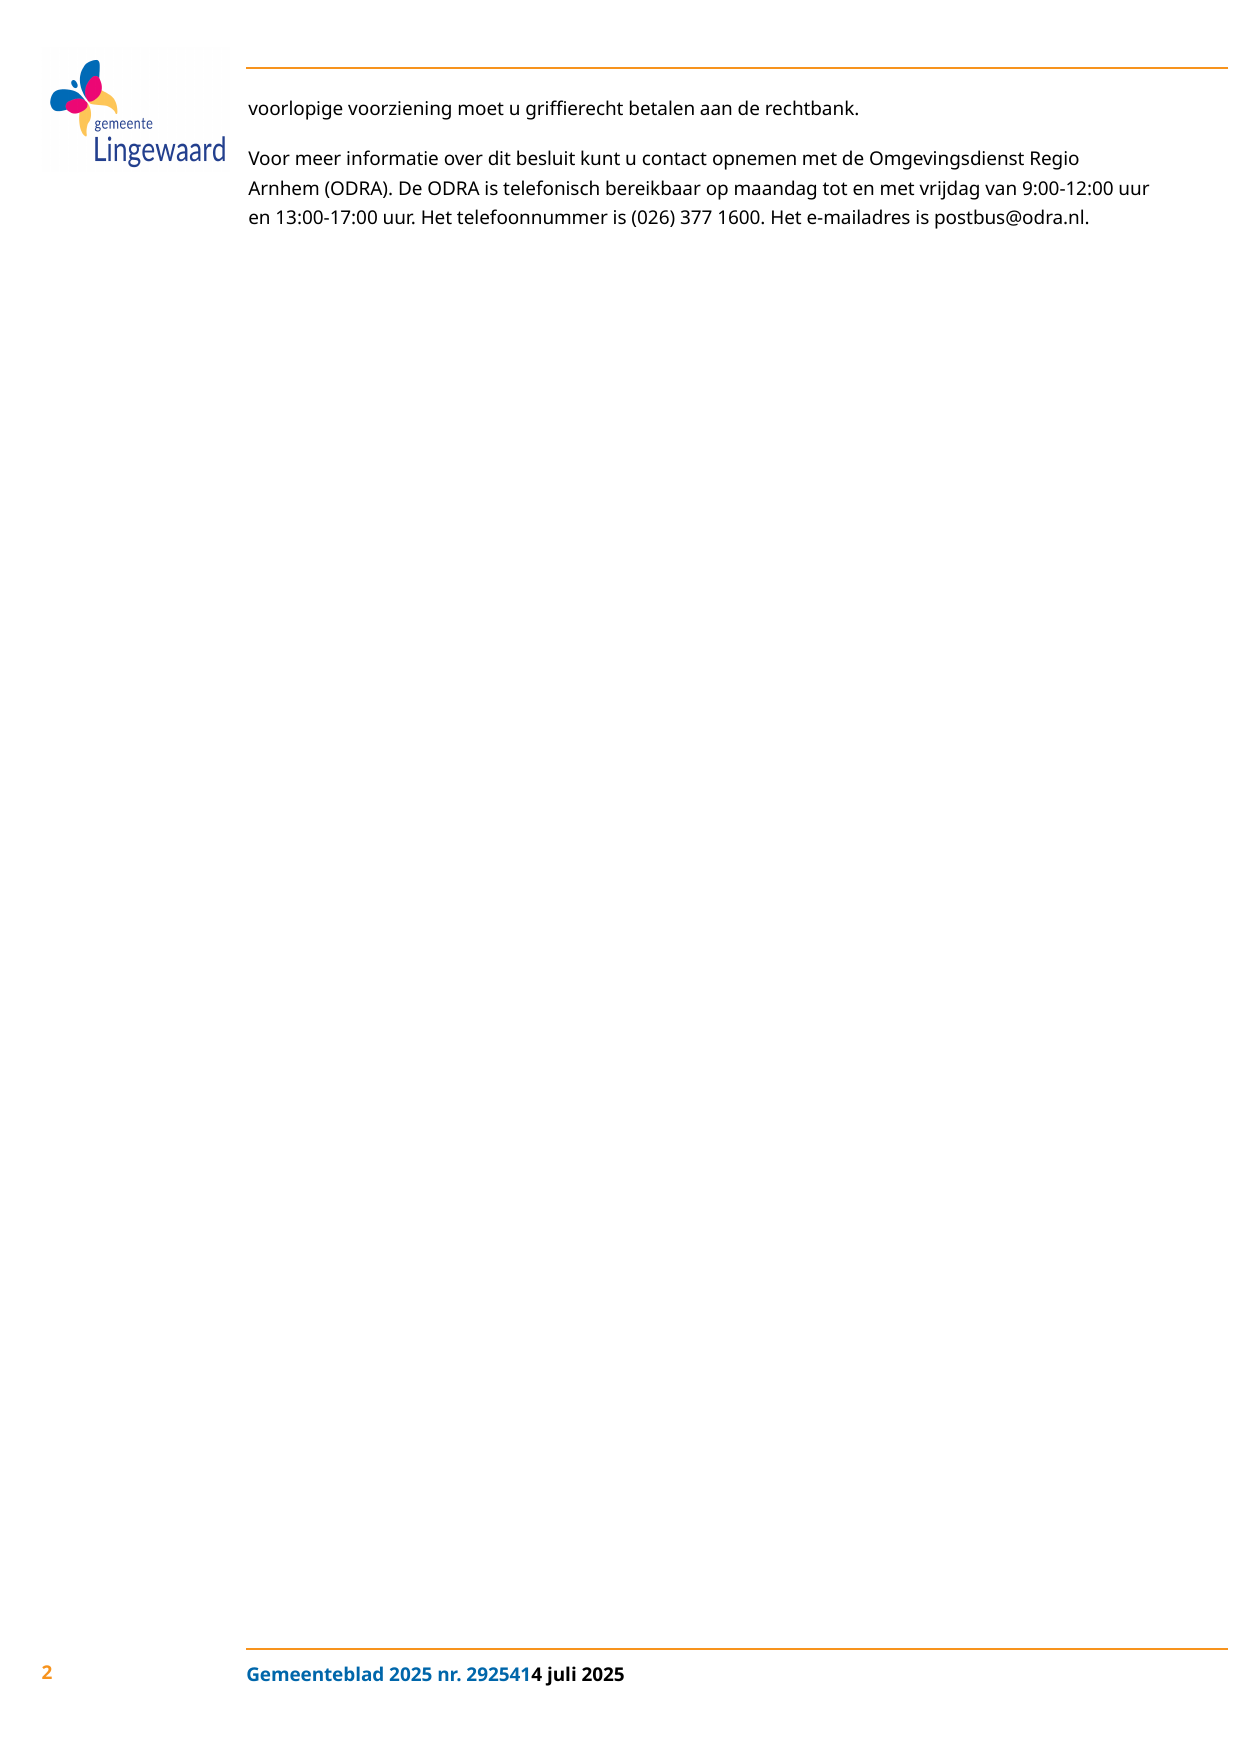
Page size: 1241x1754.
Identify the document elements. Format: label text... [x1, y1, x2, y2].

text voorlopige voorziening moet u griffierecht betalen aan de rechtbank. [248, 95, 1152, 121]
picture [41, 47, 231, 172]
text Voor meer informatie over dit besluit kunt u contact opnemen met de Omgevingsdienst Regio Arnhem (ODRA). De ODRA is telefonisch bereikbaar op maandag tot en met vrijdag van 9:00-12:00 uur en 13:00-17:00 uur. Het telefoonnummer is (026) 377 1600. Het e-mailadres is postbus@odra.nl. [248, 145, 1152, 230]
